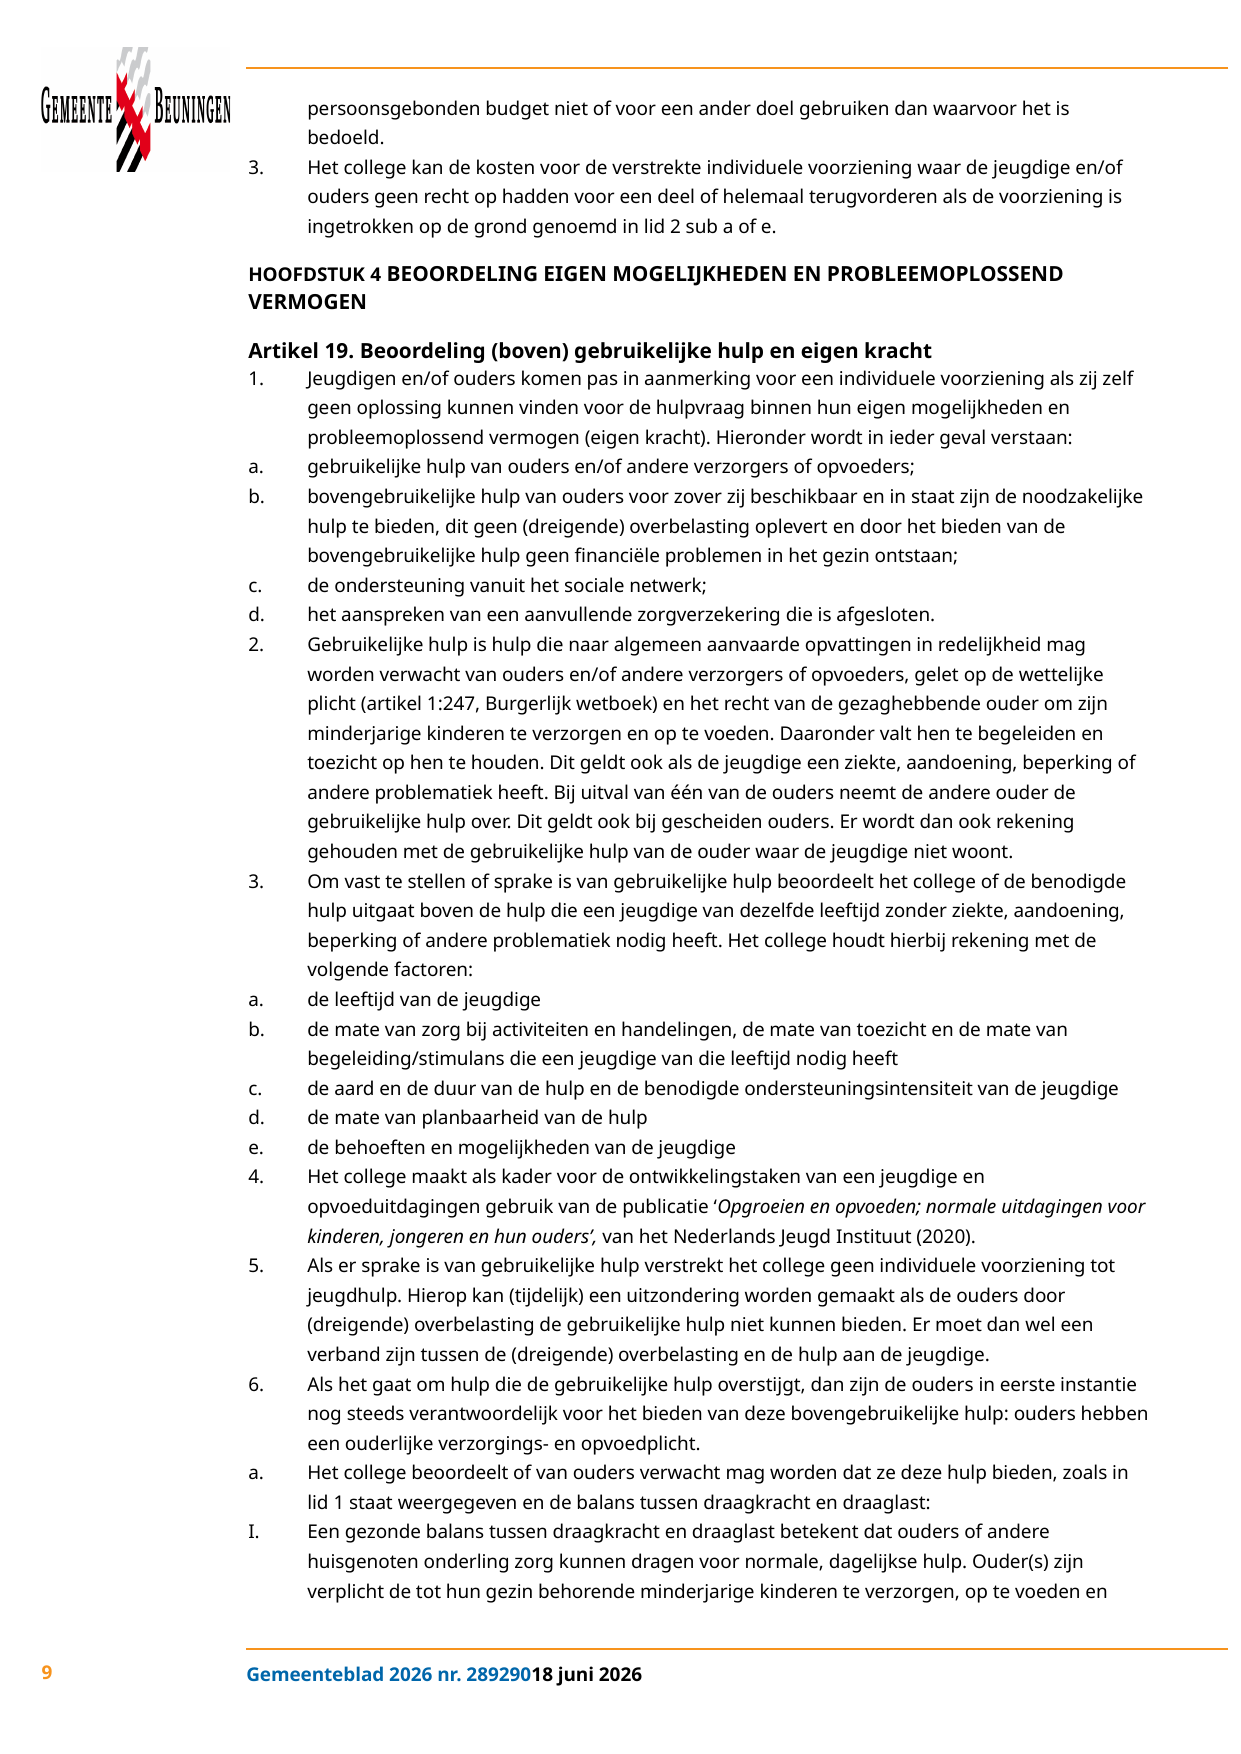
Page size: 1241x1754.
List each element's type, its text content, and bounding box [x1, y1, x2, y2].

list Als het gaat om hulp die de gebruikelijke hulp overstijgt, dan zijn de ouders in eerste instantie nog steeds verantwoordelijk voor het bieden van deze bovengebruikelijke hulp: ouders hebben een ouderlijke verzorgings- en opvoedplicht. [248, 1371, 1152, 1456]
list bovengebruikelijke hulp van ouders voor zover zij beschikbaar en in staat zijn de noodzakelijke hulp te bieden, dit geen (dreigende) overbelasting oplevert en door het bieden van de bovengebruikelijke hulp geen financiële problemen in het gezin ontstaan; [248, 483, 1152, 568]
list de ondersteuning vanuit het sociale netwerk; [248, 572, 1152, 598]
list gebruikelijke hulp van ouders en/of andere verzorgers of opvoeders; [248, 454, 1152, 479]
text HOOFDSTUK 4 BEOORDELING EIGEN MOGELIJKHEDEN EN PROBLEEMOPLOSSEND VERMOGEN [248, 259, 1152, 316]
list Om vast te stellen of sprake is van gebruikelijke hulp beoordeelt het college of de benodigde hulp uitgaat boven de hulp die een jeugdige van dezelfde leeftijd zonder ziekte, aandoening, beperking of andere problematiek nodig heeft. Het college houdt hierbij rekening met de volgende factoren: [248, 868, 1152, 982]
list Een gezonde balans tussen draagkracht en draaglast betekent dat ouders of andere huisgenoten onderling zorg kunnen dragen voor normale, dagelijkse hulp. Ouder(s) zijn verplicht de tot hun gezin behorende minderjarige kinderen te verzorgen, op te voeden en [248, 1519, 1152, 1603]
list de mate van planbaarheid van de hulp [248, 1104, 1152, 1130]
list de behoeften en mogelijkheden van de jeugdige [248, 1134, 1152, 1160]
list het aanspreken van een aanvullende zorgverzekering die is afgesloten. [248, 602, 1152, 627]
list Gebruikelijke hulp is hulp die naar algemeen aanvaarde opvattingen in redelijkheid mag worden verwacht van ouders en/of andere verzorgers of opvoeders, gelet op de wettelijke plicht (artikel 1:247, Burgerlijk wetboek) en het recht van de gezaghebbende ouder om zijn minderjarige kinderen te verzorgen en op te voeden. Daaronder valt hen te begeleiden en toezicht op hen te houden. Dit geldt ook als de jeugdige een ziekte, aandoening, beperking of andere problematiek heeft. Bij uitval van één van de ouders neemt de andere ouder de gebruikelijke hulp over. Dit geldt ook bij gescheiden ouders. Er wordt dan ook rekening gehouden met de gebruikelijke hulp van de ouder waar de jeugdige niet woont. [248, 631, 1152, 864]
list persoonsgebonden budget niet of voor een ander doel gebruiken dan waarvoor het is bedoeld. [248, 95, 1152, 150]
list Het college kan de kosten voor de verstrekte individuele voorziening waar de jeugdige en/of ouders geen recht op hadden voor een deel of helemaal terugvorderen als de voorziening is ingetrokken op de grond genoemd in lid 2 sub a of e. [248, 154, 1152, 239]
text Artikel 19. Beoordeling (boven) gebruikelijke hulp en eigen kracht [248, 336, 1152, 365]
list de leeftijd van de jeugdige [248, 986, 1152, 1012]
list Als er sprake is van gebruikelijke hulp verstrekt het college geen individuele voorziening tot jeugdhulp. Hierop kan (tijdelijk) een uitzondering worden gemaakt als de ouders door (dreigende) overbelasting de gebruikelijke hulp niet kunnen bieden. Er moet dan wel een verband zijn tussen de (dreigende) overbelasting en de hulp aan de jeugdige. [248, 1252, 1152, 1367]
picture [41, 47, 231, 172]
list Het college beoordeelt of van ouders verwacht mag worden dat ze deze hulp bieden, zoals in lid 1 staat weergegeven en de balans tussen draagkracht en draaglast: [248, 1459, 1152, 1515]
list de mate van zorg bij activiteiten en handelingen, de mate van toezicht en de mate van begeleiding/stimulans die een jeugdige van die leeftijd nodig heeft [248, 1016, 1152, 1071]
list de aard en de duur van de hulp en de benodigde ondersteuningsintensiteit van de jeugdige [248, 1075, 1152, 1101]
list Jeugdigen en/of ouders komen pas in aanmerking voor een individuele voorziening als zij zelf geen oplossing kunnen vinden voor de hulpvraag binnen hun eigen mogelijkheden en probleemoplossend vermogen (eigen kracht). Hieronder wordt in ieder geval verstaan: [248, 365, 1152, 450]
list Het college maakt als kader voor de ontwikkelingstaken van een jeugdige en opvoeduitdagingen gebruik van de publicatie ‘Opgroeien en opvoeden; normale uitdagingen voor kinderen, jongeren en hun ouders’, van het Nederlands Jeugd Instituut (2020). [248, 1164, 1152, 1248]
